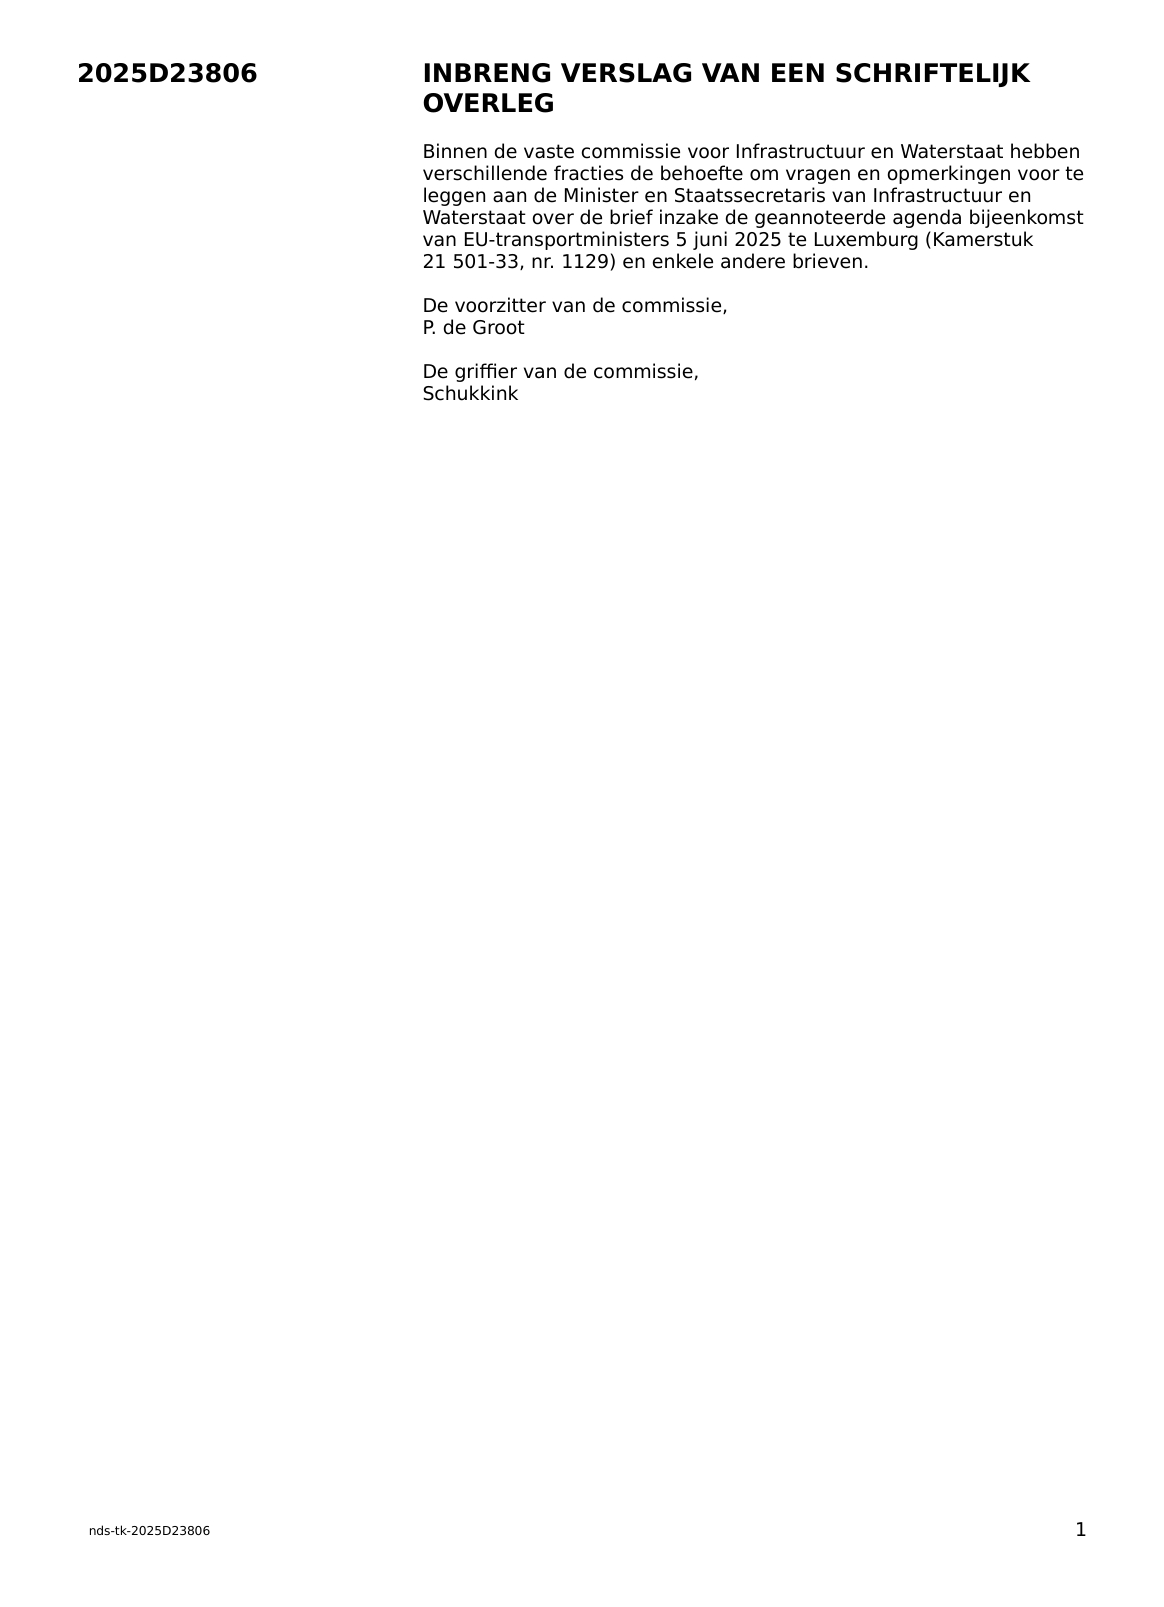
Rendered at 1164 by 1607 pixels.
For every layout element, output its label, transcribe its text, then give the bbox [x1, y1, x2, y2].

text 2025D23806 INBRENG VERSLAG VAN EEN SCHRIFTELIJK OVERLEG [77, 59, 1087, 118]
text nds-tk-2025D23806 [88, 1524, 323, 1538]
text Schukkink [422, 383, 1087, 405]
text Binnen de vaste commissie voor Infrastructuur en Waterstaat hebben verschillende fracties de behoefte om vragen en opmerkingen voor te leggen aan de Minister en Staatssecretaris van Infrastructuur en Waterstaat over de brief inzake de geannoteerde agenda bijeenkomst van EU-transportministers 5 juni 2025 te Luxemburg (Kamerstuk 21 501-33, nr. 1129) en enkele andere brieven. [422, 141, 1087, 272]
text De griffier van de commissie, [422, 361, 1087, 383]
text De voorzitter van de commissie, [422, 295, 1087, 317]
text P. de Groot [422, 317, 1087, 339]
